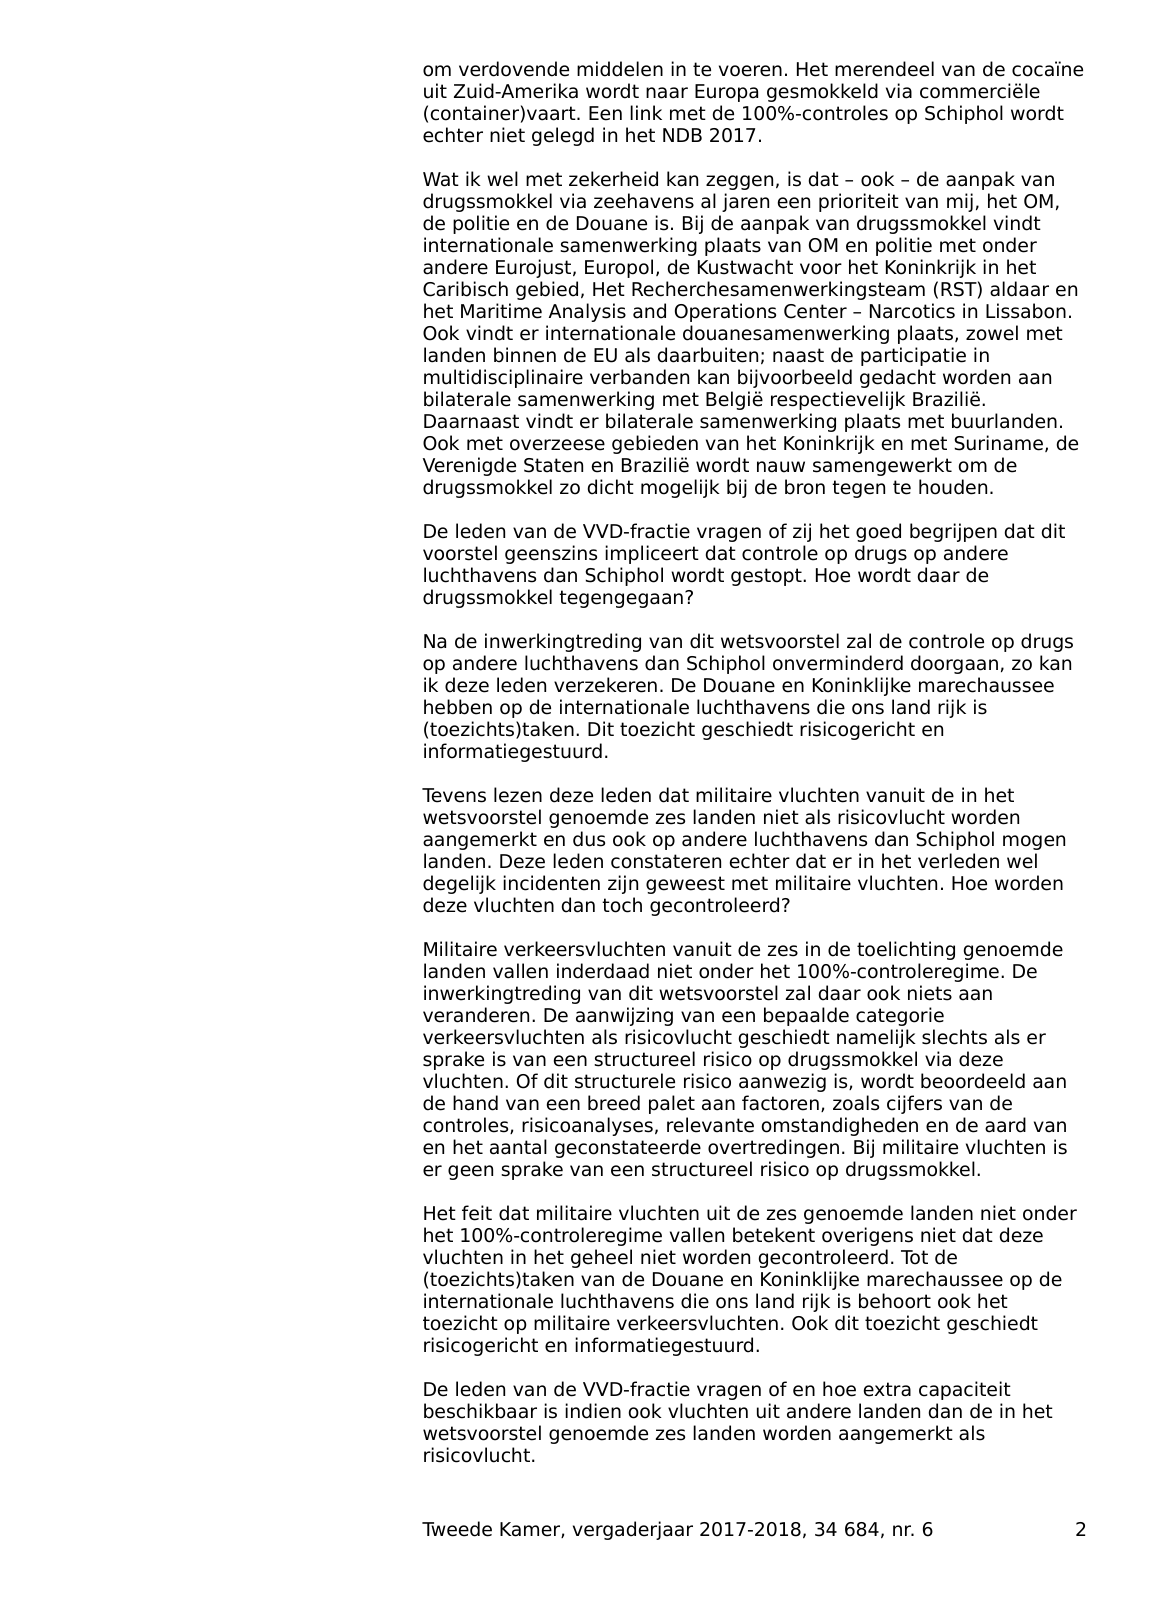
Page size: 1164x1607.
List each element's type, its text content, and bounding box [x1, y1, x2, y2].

text Na de inwerkingtreding van dit wetsvoorstel zal de controle op drugs op andere luchthavens dan Schiphol onverminderd doorgaan, zo kan ik deze leden verzekeren. De Douane en Koninklijke marechaussee hebben op de internationale luchthavens die ons land rijk is (toezichts)taken. Dit toezicht geschiedt risicogericht en informatiegestuurd. [422, 631, 1087, 763]
text De leden van de VVD-fractie vragen of en hoe extra capaciteit beschikbaar is indien ook vluchten uit andere landen dan de in het wetsvoorstel genoemde zes landen worden aangemerkt als risicovlucht. [422, 1379, 1087, 1467]
text Wat ik wel met zekerheid kan zeggen, is dat – ook – de aanpak van drugssmokkel via zeehavens al jaren een prioriteit van mij, het OM, de politie en de Douane is. Bij de aanpak van drugssmokkel vindt internationale samenwerking plaats van OM en politie met onder andere Eurojust, Europol, de Kustwacht voor het Koninkrijk in het Caribisch gebied, Het Recherchesamenwerkingsteam (RST) aldaar en het Maritime Analysis and Operations Center – Narcotics in Lissabon. Ook vindt er internationale douanesamenwerking plaats, zowel met landen binnen de EU als daarbuiten; naast de participatie in multidisciplinaire verbanden kan bijvoorbeeld gedacht worden aan bilaterale samenwerking met België respectievelijk Brazilië. Daarnaast vindt er bilaterale samenwerking plaats met buurlanden. Ook met overzeese gebieden van het Koninkrijk en met Suriname, de Verenigde Staten en Brazilië wordt nauw samengewerkt om de drugssmokkel zo dicht mogelijk bij de bron tegen te houden. [422, 169, 1087, 499]
text Tevens lezen deze leden dat militaire vluchten vanuit de in het wetsvoorstel genoemde zes landen niet als risicovlucht worden aangemerkt en dus ook op andere luchthavens dan Schiphol mogen landen. Deze leden constateren echter dat er in het verleden wel degelijk incidenten zijn geweest met militaire vluchten. Hoe worden deze vluchten dan toch gecontroleerd? [422, 785, 1087, 917]
text De leden van de VVD-fractie vragen of zij het goed begrijpen dat dit voorstel geenszins impliceert dat controle op drugs op andere luchthavens dan Schiphol wordt gestopt. Hoe wordt daar de drugssmokkel tegengegaan? [422, 521, 1087, 609]
text om verdovende middelen in te voeren. Het merendeel van de cocaïne uit Zuid-Amerika wordt naar Europa gesmokkeld via commerciële (container)vaart. Een link met de 100%-controles op Schiphol wordt echter niet gelegd in het NDB 2017. [422, 59, 1087, 147]
text Het feit dat militaire vluchten uit de zes genoemde landen niet onder het 100%-controleregime vallen betekent overigens niet dat deze vluchten in het geheel niet worden gecontroleerd. Tot de (toezichts)taken van de Douane en Koninklijke marechaussee op de internationale luchthavens die ons land rijk is behoort ook het toezicht op militaire verkeersvluchten. Ook dit toezicht geschiedt risicogericht en informatiegestuurd. [422, 1203, 1087, 1357]
text Militaire verkeersvluchten vanuit de zes in de toelichting genoemde landen vallen inderdaad niet onder het 100%-controleregime. De inwerkingtreding van dit wetsvoorstel zal daar ook niets aan veranderen. De aanwijzing van een bepaalde categorie verkeersvluchten als risicovlucht geschiedt namelijk slechts als er sprake is van een structureel risico op drugssmokkel via deze vluchten. Of dit structurele risico aanwezig is, wordt beoordeeld aan de hand van een breed palet aan factoren, zoals cijfers van de controles, risicoanalyses, relevante omstandigheden en de aard van en het aantal geconstateerde overtredingen. Bij militaire vluchten is er geen sprake van een structureel risico op drugssmokkel. [422, 939, 1087, 1181]
